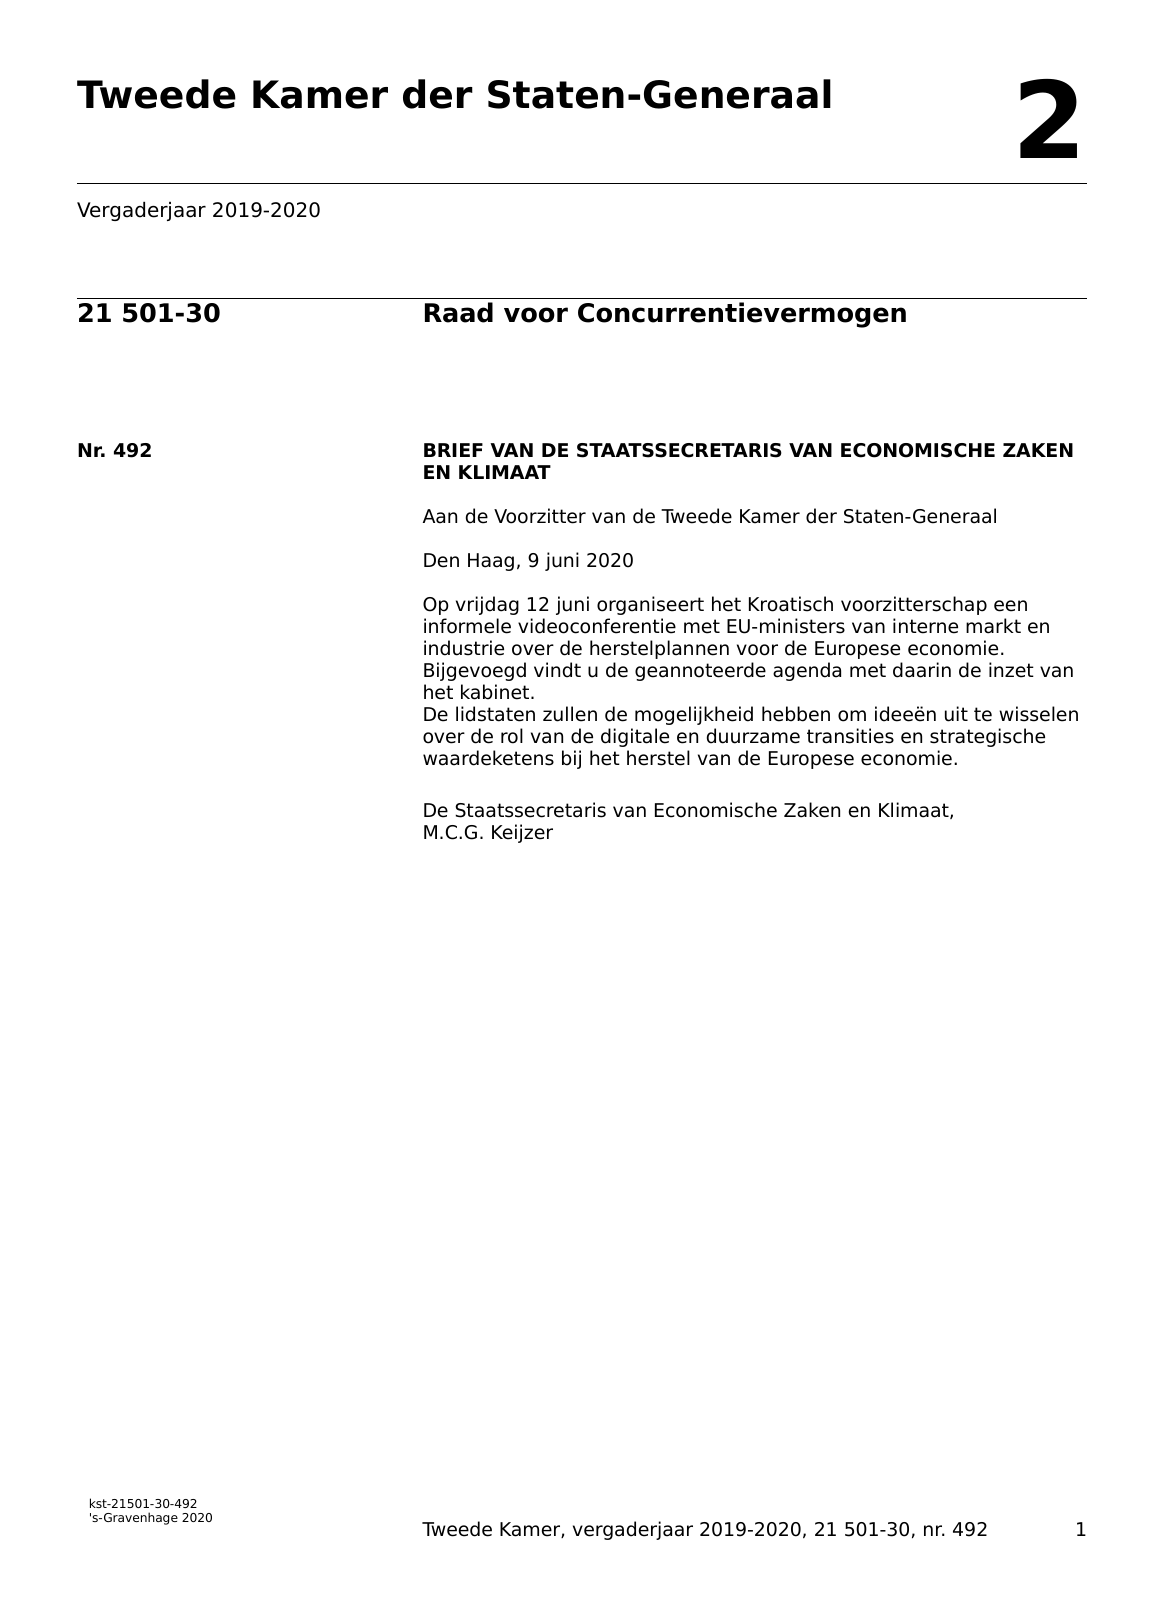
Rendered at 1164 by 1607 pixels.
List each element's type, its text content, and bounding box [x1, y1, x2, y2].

text kst-21501-30-492 [88, 1497, 323, 1511]
text De lidstaten zullen de mogelijkheid hebben om ideeën uit te wisselen over de rol van de digitale en duurzame transities en strategische waardeketens bij het herstel van de Europese economie. [422, 704, 1087, 770]
text De Staatssecretaris van Economische Zaken en Klimaat, M.C.G. Keijzer [422, 800, 1087, 844]
subtitle Nr. 492 BRIEF VAN DE STAATSSECRETARIS VAN ECONOMISCHE ZAKEN EN KLIMAAT [77, 440, 1087, 484]
text 's-Gravenhage 2020 [88, 1511, 323, 1525]
text Op vrijdag 12 juni organiseert het Kroatisch voorzitterschap een informele videoconferentie met EU-ministers van interne markt en industrie over de herstelplannen voor de Europese economie. Bijgevoegd vindt u de geannoteerde agenda met daarin de inzet van het kabinet. [422, 594, 1087, 704]
table_header 2 [886, 59, 1087, 183]
table_header Tweede Kamer der Staten-Generaal [77, 59, 886, 183]
subtitle 21 501-30 Raad voor Concurrentievermogen [77, 299, 1087, 329]
text Den Haag, 9 juni 2020 [422, 550, 1087, 572]
text Aan de Voorzitter van de Tweede Kamer der Staten-Generaal [422, 506, 1087, 528]
table_cell Vergaderjaar 2019-2020 [77, 184, 1087, 298]
